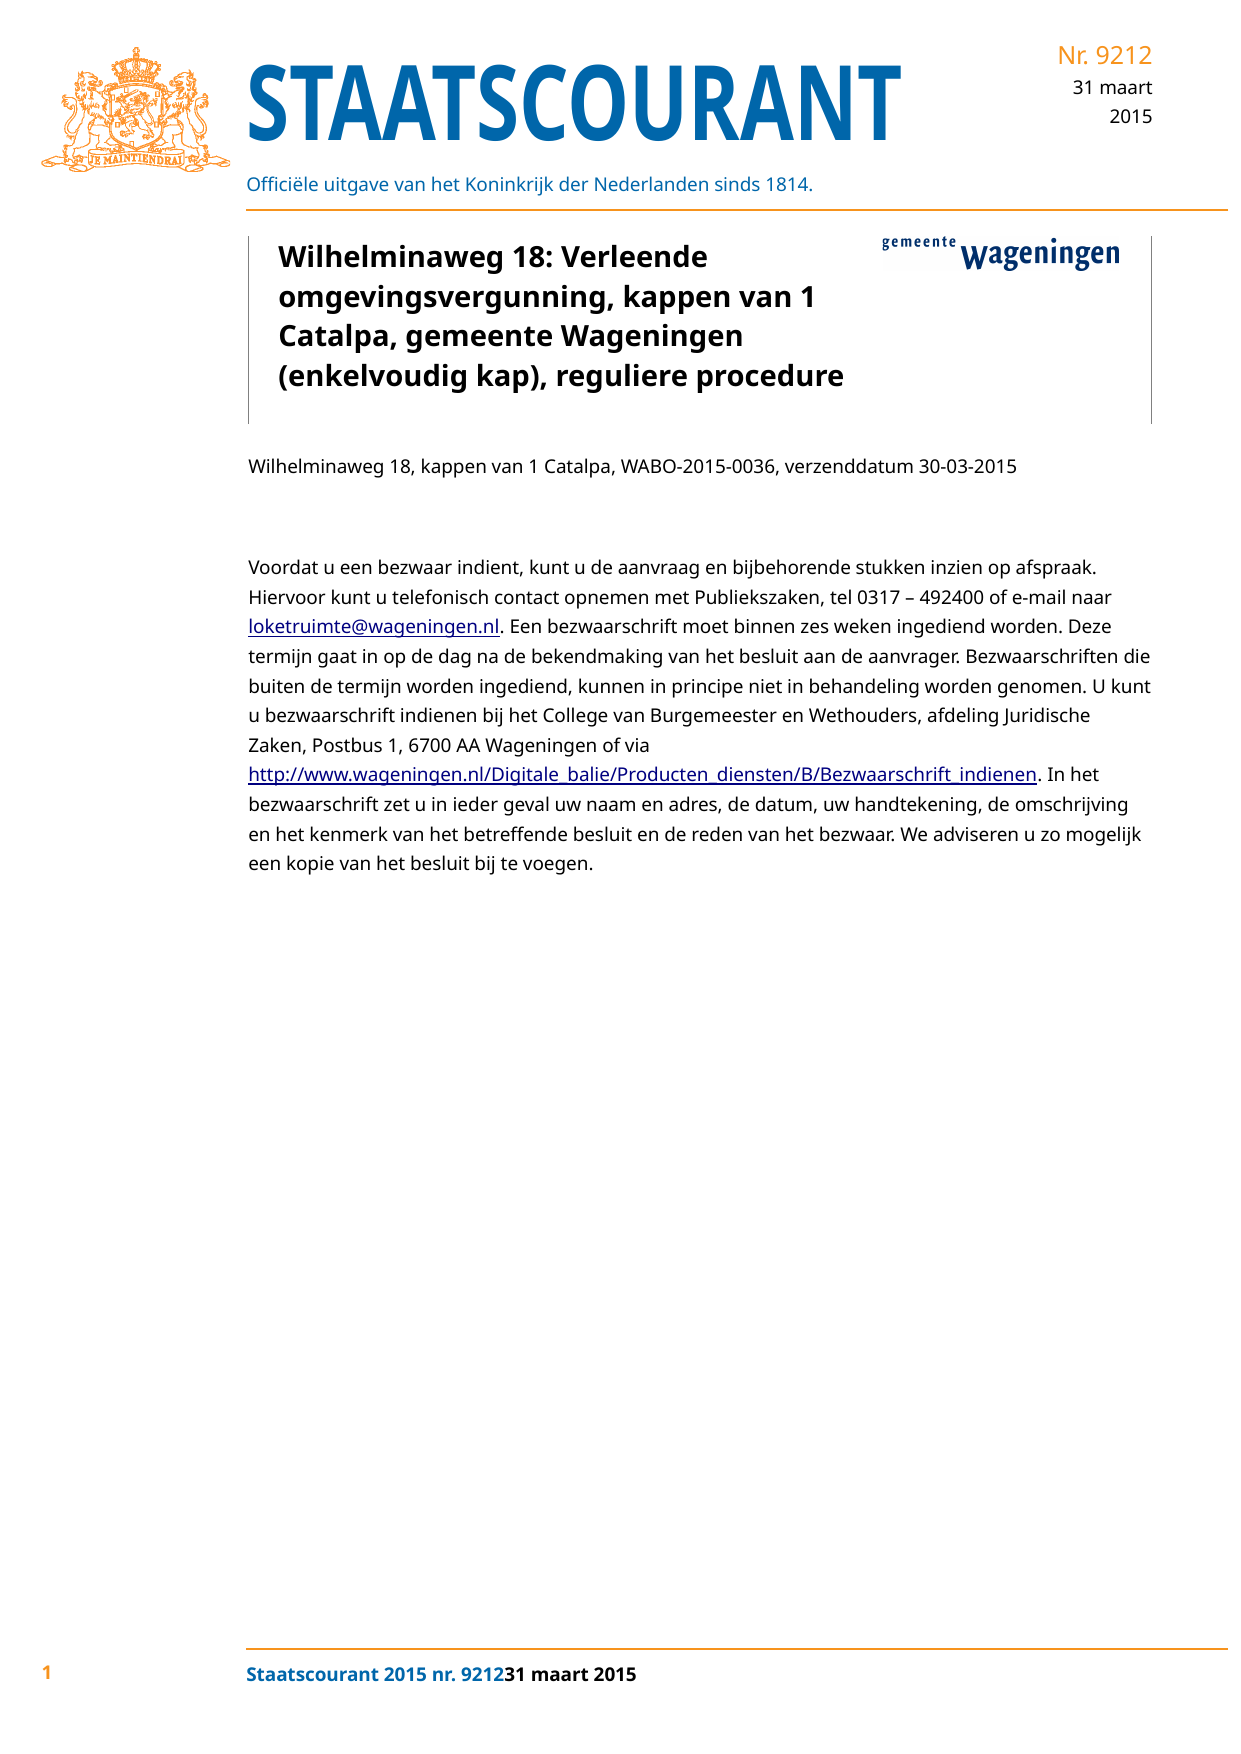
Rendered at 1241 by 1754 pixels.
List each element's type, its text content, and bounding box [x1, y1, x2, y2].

picture [41, 47, 231, 172]
picture [882, 236, 1119, 271]
table_header [850, 236, 1151, 424]
text Wilhelminaweg 18, kappen van 1 Catalpa, WABO-2015-0036, verzenddatum 30-03-2015 [248, 454, 1152, 479]
table_header Wilhelminaweg 18: Verleende omgevingsvergunning, kappen van 1 Catalpa, gemeente Wageningen (enkelvoudig kap), reguliere procedure [249, 236, 850, 424]
text Voordat u een bezwaar indient, kunt u de aanvraag en bijbehorende stukken inzien op afspraak. Hiervoor kunt u telefonisch contact opnemen met Publiekszaken, tel 0317 – 492400 of e-mail naar loketruimte@wageningen.nl. Een bezwaarschrift moet binnen zes weken ingediend worden. Deze termijn gaat in op de dag na de bekendmaking van het besluit aan de aanvrager. Bezwaarschriften die buiten de termijn worden ingediend, kunnen in principe niet in behandeling worden genomen. U kunt u bezwaarschrift indienen bij het College van Burgemeester en Wethouders, afdeling Juridische Zaken, Postbus 1, 6700 AA Wageningen of via http://www.wageningen.nl/Digitale_balie/Producten_diensten/B/Bezwaarschrift_indienen. In het bezwaarschrift zet u in ieder geval uw naam en adres, de datum, uw handtekening, de omschrijving en het kenmerk van het betreffende besluit en de reden van het bezwaar. We adviseren u zo mogelijk een kopie van het besluit bij te voegen. [248, 554, 1152, 876]
